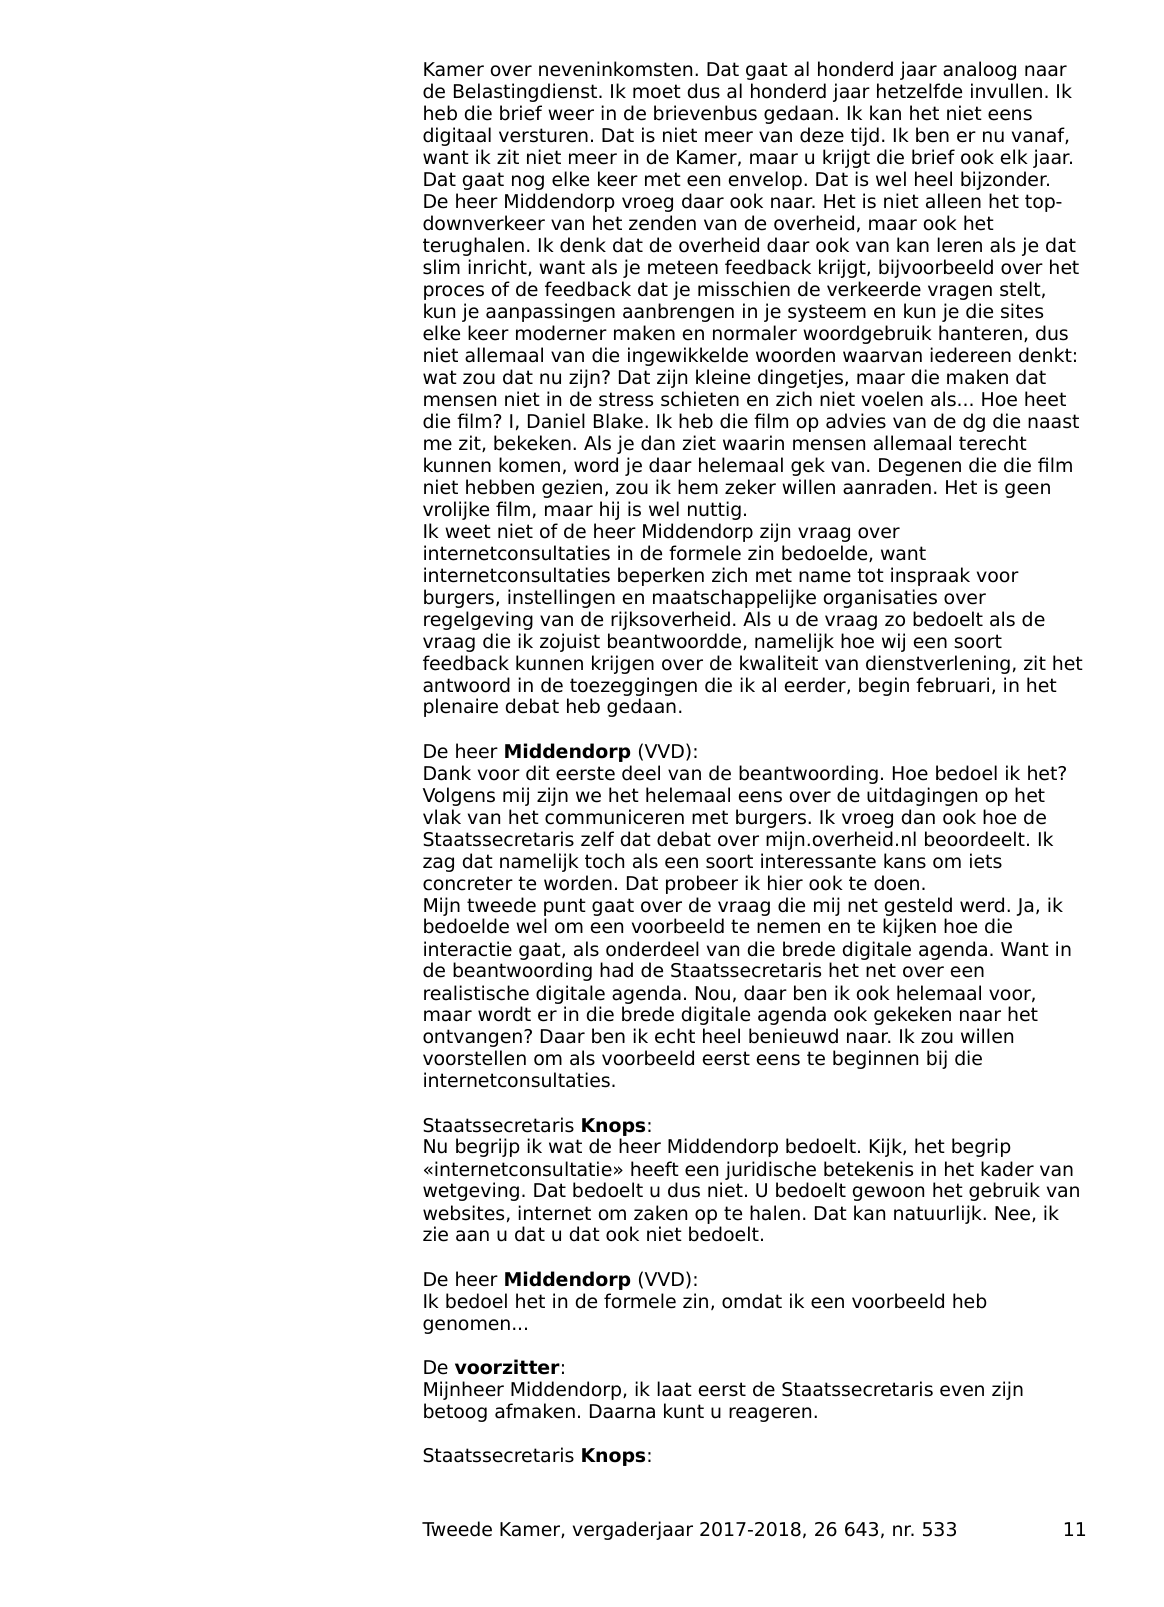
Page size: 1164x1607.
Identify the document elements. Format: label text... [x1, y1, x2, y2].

text De heer Middendorp (VVD): [422, 1268, 1087, 1291]
text Ik bedoel het in de formele zin, omdat ik een voorbeeld heb genomen... [422, 1291, 1087, 1334]
text De voorzitter: [422, 1357, 1087, 1379]
text Mijn tweede punt gaat over de vraag die mij net gesteld werd. Ja, ik bedoelde wel om een voorbeeld te nemen en te kijken hoe die interactie gaat, als onderdeel van die brede digitale agenda. Want in de beantwoording had de Staatssecretaris het net over een realistische digitale agenda. Nou, daar ben ik ook helemaal voor, maar wordt er in die brede digitale agenda ook gekeken naar het ontvangen? Daar ben ik echt heel benieuwd naar. Ik zou willen voorstellen om als voorbeeld eerst eens te beginnen bij die internetconsultaties. [422, 894, 1087, 1092]
text De heer Middendorp vroeg daar ook naar. Het is niet alleen het top-downverkeer van het zenden van de overheid, maar ook het terughalen. Ik denk dat de overheid daar ook van kan leren als je dat slim inricht, want als je meteen feedback krijgt, bijvoorbeeld over het proces of de feedback dat je misschien de verkeerde vragen stelt, kun je aanpassingen aanbrengen in je systeem en kun je die sites elke keer moderner maken en normaler woordgebruik hanteren, dus niet allemaal van die ingewikkelde woorden waarvan iedereen denkt: wat zou dat nu zijn? Dat zijn kleine dingetjes, maar die maken dat mensen niet in de stress schieten en zich niet voelen als... Hoe heet die film? I, Daniel Blake. Ik heb die film op advies van de dg die naast me zit, bekeken. Als je dan ziet waarin mensen allemaal terecht kunnen komen, word je daar helemaal gek van. Degenen die die film niet hebben gezien, zou ik hem zeker willen aanraden. Het is geen vrolijke film, maar hij is wel nuttig. [422, 191, 1087, 521]
text Staatssecretaris Knops: [422, 1114, 1087, 1136]
text Staatssecretaris Knops: [422, 1445, 1087, 1467]
text Kamer over neveninkomsten. Dat gaat al honderd jaar analoog naar de Belastingdienst. Ik moet dus al honderd jaar hetzelfde invullen. Ik heb die brief weer in de brievenbus gedaan. Ik kan het niet eens digitaal versturen. Dat is niet meer van deze tijd. Ik ben er nu vanaf, want ik zit niet meer in de Kamer, maar u krijgt die brief ook elk jaar. Dat gaat nog elke keer met een envelop. Dat is wel heel bijzonder. [422, 59, 1087, 191]
text Ik weet niet of de heer Middendorp zijn vraag over internetconsultaties in de formele zin bedoelde, want internetconsultaties beperken zich met name tot inspraak voor burgers, instellingen en maatschappelijke organisaties over regelgeving van de rijksoverheid. Als u de vraag zo bedoelt als de vraag die ik zojuist beantwoordde, namelijk hoe wij een soort feedback kunnen krijgen over de kwaliteit van dienstverlening, zit het antwoord in de toezeggingen die ik al eerder, begin februari, in het plenaire debat heb gedaan. [422, 521, 1087, 718]
text Nu begrijp ik wat de heer Middendorp bedoelt. Kijk, het begrip «internetconsultatie» heeft een juridische betekenis in het kader van wetgeving. Dat bedoelt u dus niet. U bedoelt gewoon het gebruik van websites, internet om zaken op te halen. Dat kan natuurlijk. Nee, ik zie aan u dat u dat ook niet bedoelt. [422, 1136, 1087, 1246]
text Mijnheer Middendorp, ik laat eerst de Staatssecretaris even zijn betoog afmaken. Daarna kunt u reageren. [422, 1379, 1087, 1423]
text Dank voor dit eerste deel van de beantwoording. Hoe bedoel ik het? Volgens mij zijn we het helemaal eens over de uitdagingen op het vlak van het communiceren met burgers. Ik vroeg dan ook hoe de Staatssecretaris zelf dat debat over mijn.overheid.nl beoordeelt. Ik zag dat namelijk toch als een soort interessante kans om iets concreter te worden. Dat probeer ik hier ook te doen. [422, 763, 1087, 894]
text De heer Middendorp (VVD): [422, 741, 1087, 763]
